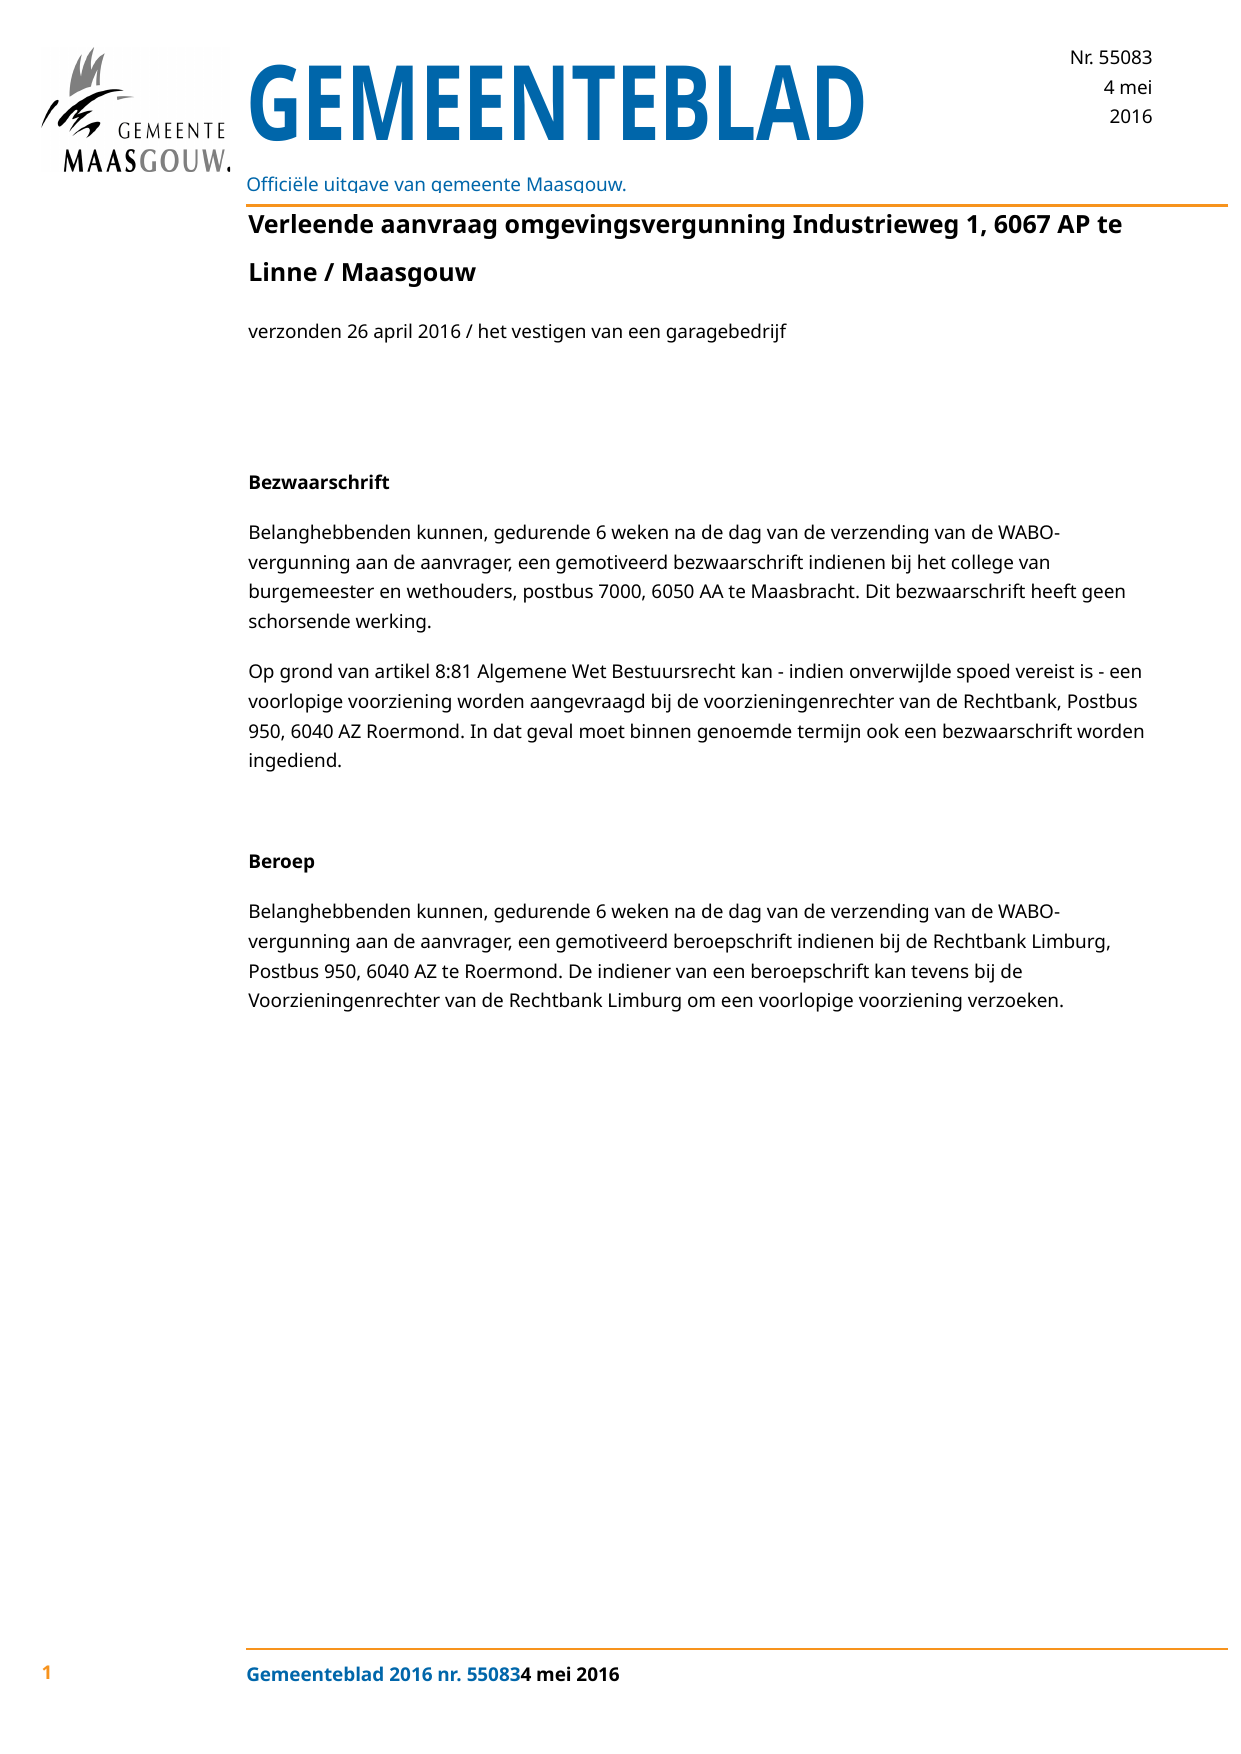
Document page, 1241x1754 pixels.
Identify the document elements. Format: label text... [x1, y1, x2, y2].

text Bezwaarschrift [248, 469, 1152, 495]
text Beroep [248, 848, 1152, 874]
picture [41, 47, 231, 172]
text Belanghebbenden kunnen, gedurende 6 weken na de dag van de verzending van de WABO-vergunning aan de aanvrager, een gemotiveerd beroepschrift indienen bij de Rechtbank Limburg, Postbus 950, 6040 AZ te Roermond. De indiener van een beroepschrift kan tevens bij de Voorzieningenrechter van de Rechtbank Limburg om een voorlopige voorziening verzoeken. [248, 899, 1152, 1013]
text Verleende aanvraag omgevingsvergunning Industrieweg 1, 6067 AP te Linne / Maasgouw [248, 207, 1152, 288]
text Op grond van artikel 8:81 Algemene Wet Bestuursrecht kan - indien onverwijlde spoed vereist is - een voorlopige voorziening worden aangevraagd bij de voorzieningenrechter van de Rechtbank, Postbus 950, 6040 AZ Roermond. In dat geval moet binnen genoemde termijn ook een bezwaarschrift worden ingediend. [248, 659, 1152, 773]
text Belanghebbenden kunnen, gedurende 6 weken na de dag van de verzending van de WABO-vergunning aan de aanvrager, een gemotiveerd bezwaarschrift indienen bij het college van burgemeester en wethouders, postbus 7000, 6050 AA te Maasbracht. Dit bezwaarschrift heeft geen schorsende werking. [248, 519, 1152, 634]
text verzonden 26 april 2016 / het vestigen van een garagebedrijf [248, 318, 1152, 344]
